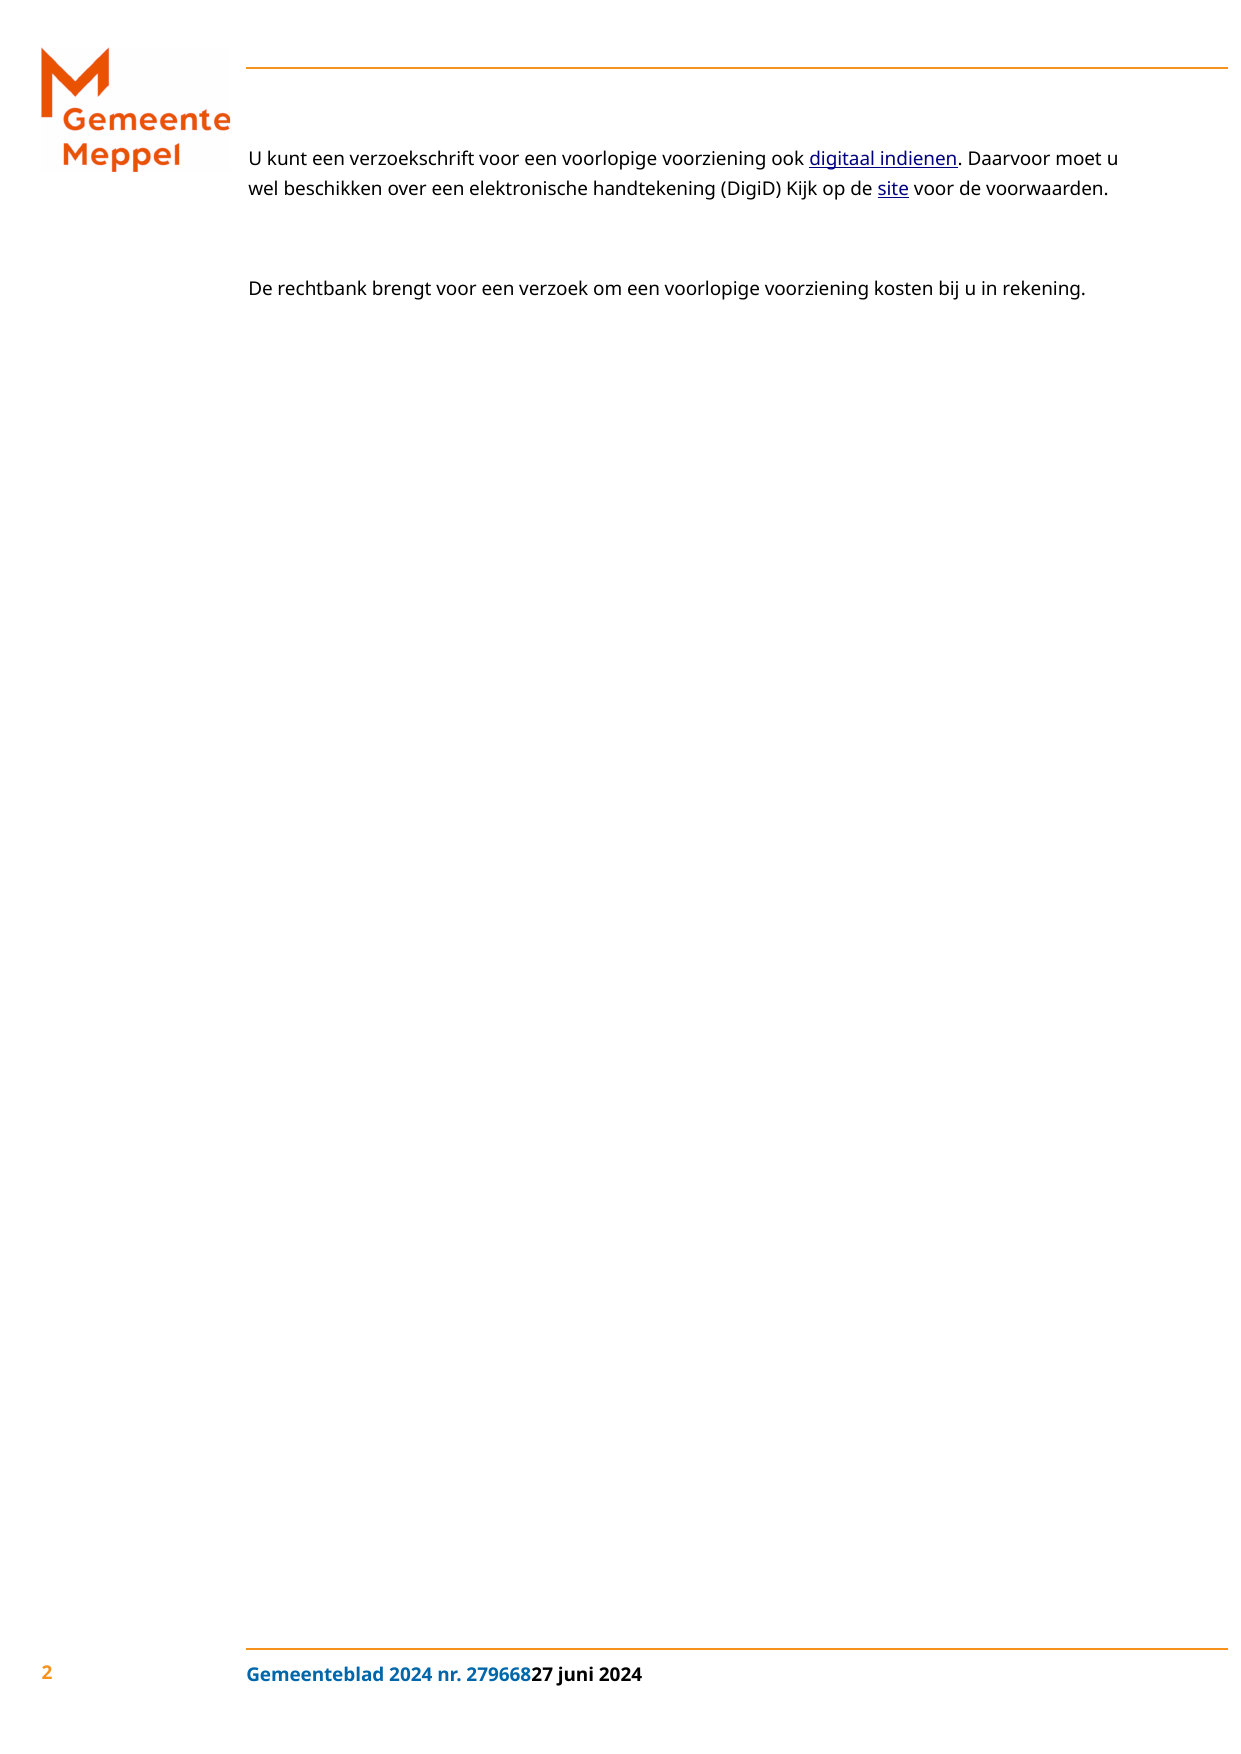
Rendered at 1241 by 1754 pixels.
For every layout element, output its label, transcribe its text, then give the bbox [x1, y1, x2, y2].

text U kunt een verzoekschrift voor een voorlopige voorziening ook digitaal indienen. Daarvoor moet u wel beschikken over een elektronische handtekening (DigiD) Kijk op de site voor de voorwaarden. [248, 145, 1152, 201]
picture [41, 47, 231, 172]
text De rechtbank brengt voor een verzoek om een voorlopige voorziening kosten bij u in rekening. [248, 276, 1152, 301]
